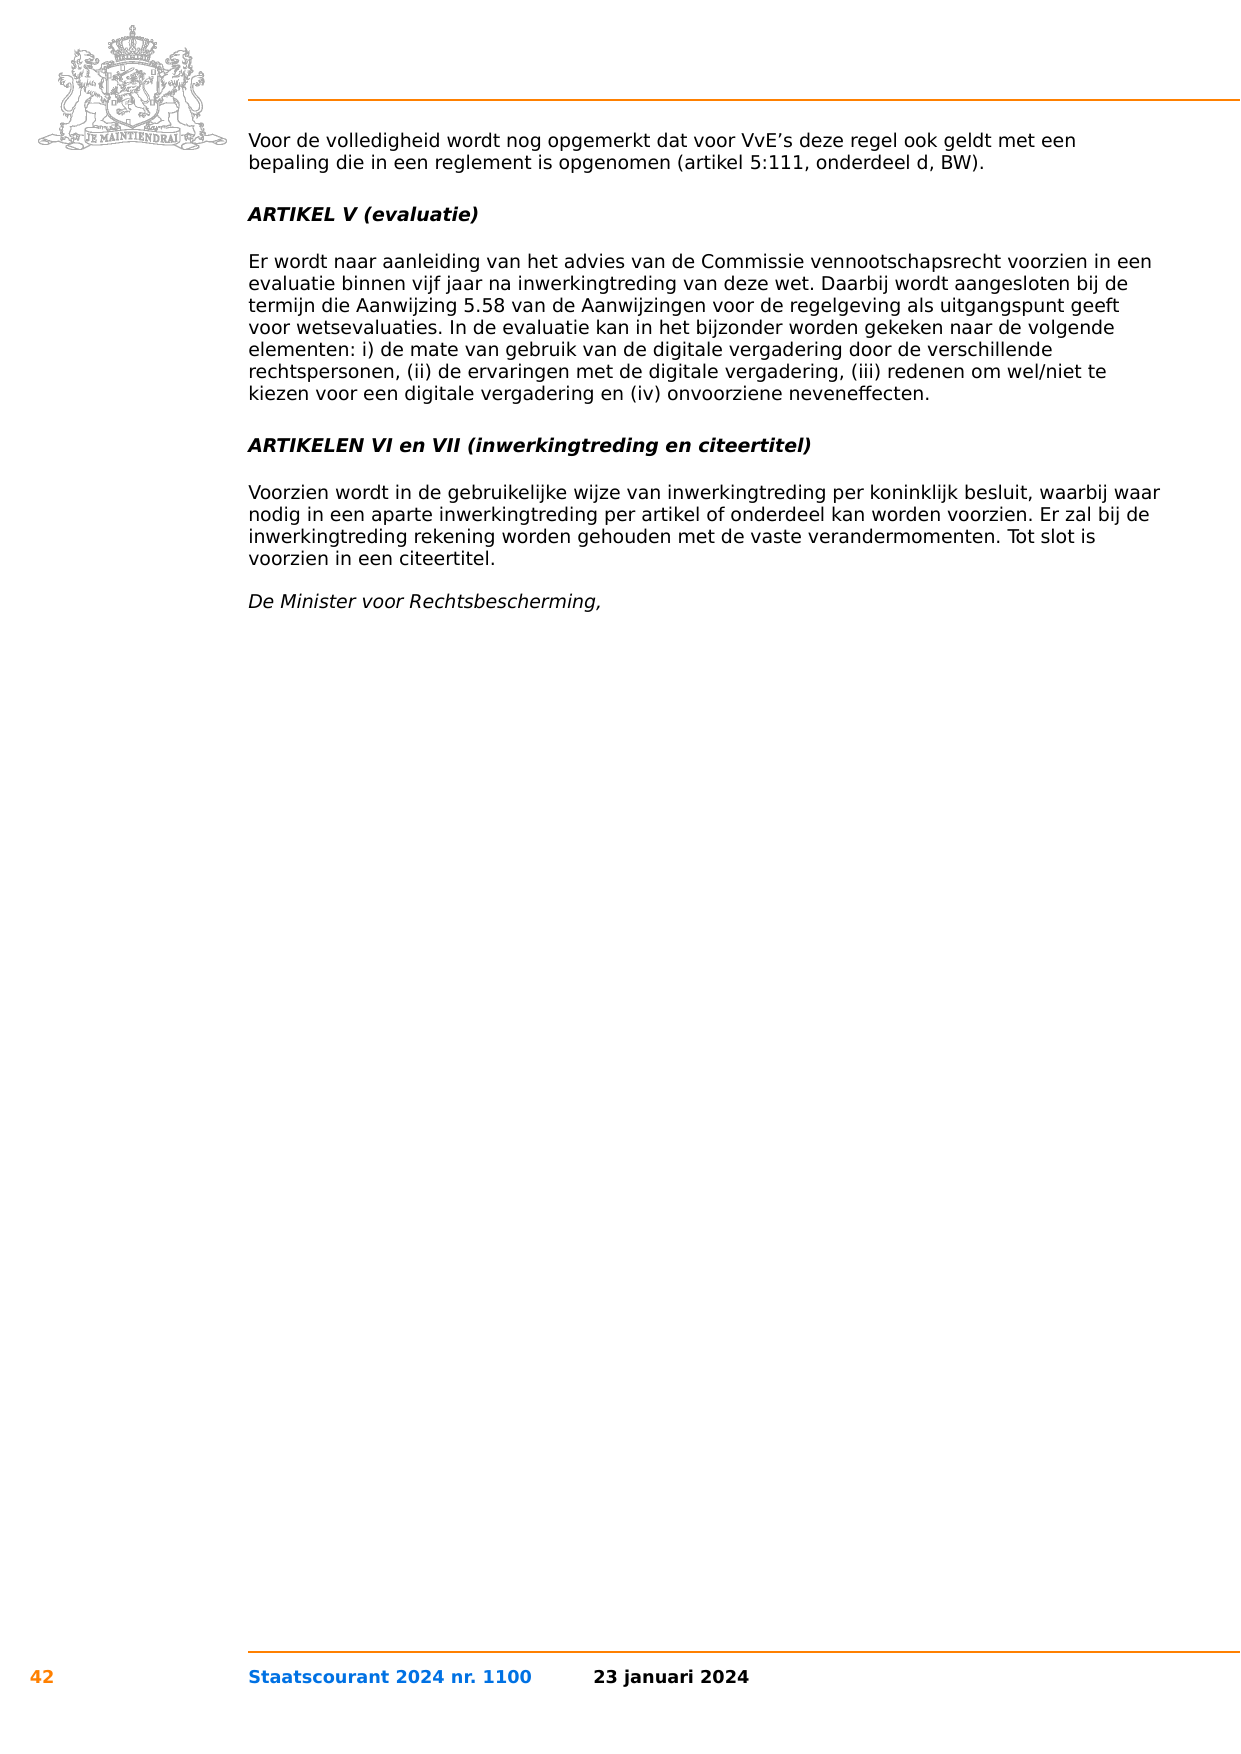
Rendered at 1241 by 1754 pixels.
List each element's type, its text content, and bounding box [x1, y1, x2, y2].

subtitle ARTIKELEN VI en VII (inwerkingtreding en citeertitel) [248, 435, 1163, 457]
text De Minister voor Rechtsbescherming, [248, 591, 1163, 613]
text Voor de volledigheid wordt nog opgemerkt dat voor VvE’s deze regel ook geldt met een bepaling die in een reglement is opgenomen (artikel 5:111, onderdeel d, BW). [248, 130, 1163, 174]
subtitle ARTIKEL V (evaluatie) [248, 204, 1163, 226]
text Voorzien wordt in de gebruikelijke wijze van inwerkingtreding per koninklijk besluit, waarbij waar nodig in een aparte inwerkingtreding per artikel of onderdeel kan worden voorzien. Er zal bij de inwerkingtreding rekening worden gehouden met de vaste verandermomenten. Tot slot is voorzien in een citeertitel. [248, 482, 1163, 569]
picture [38, 25, 227, 150]
text Er wordt naar aanleiding van het advies van de Commissie vennootschapsrecht voorzien in een evaluatie binnen vijf jaar na inwerkingtreding van deze wet. Daarbij wordt aangesloten bij de termijn die Aanwijzing 5.58 van de Aanwijzingen voor de regelgeving als uitgangspunt geeft voor wetsevaluaties. In de evaluatie kan in het bijzonder worden gekeken naar de volgende elementen: i) de mate van gebruik van de digitale vergadering door de verschillende rechtspersonen, (ii) de ervaringen met de digitale vergadering, (iii) redenen om wel/niet te kiezen voor een digitale vergadering en (iv) onvoorziene neveneffecten. [248, 251, 1163, 405]
